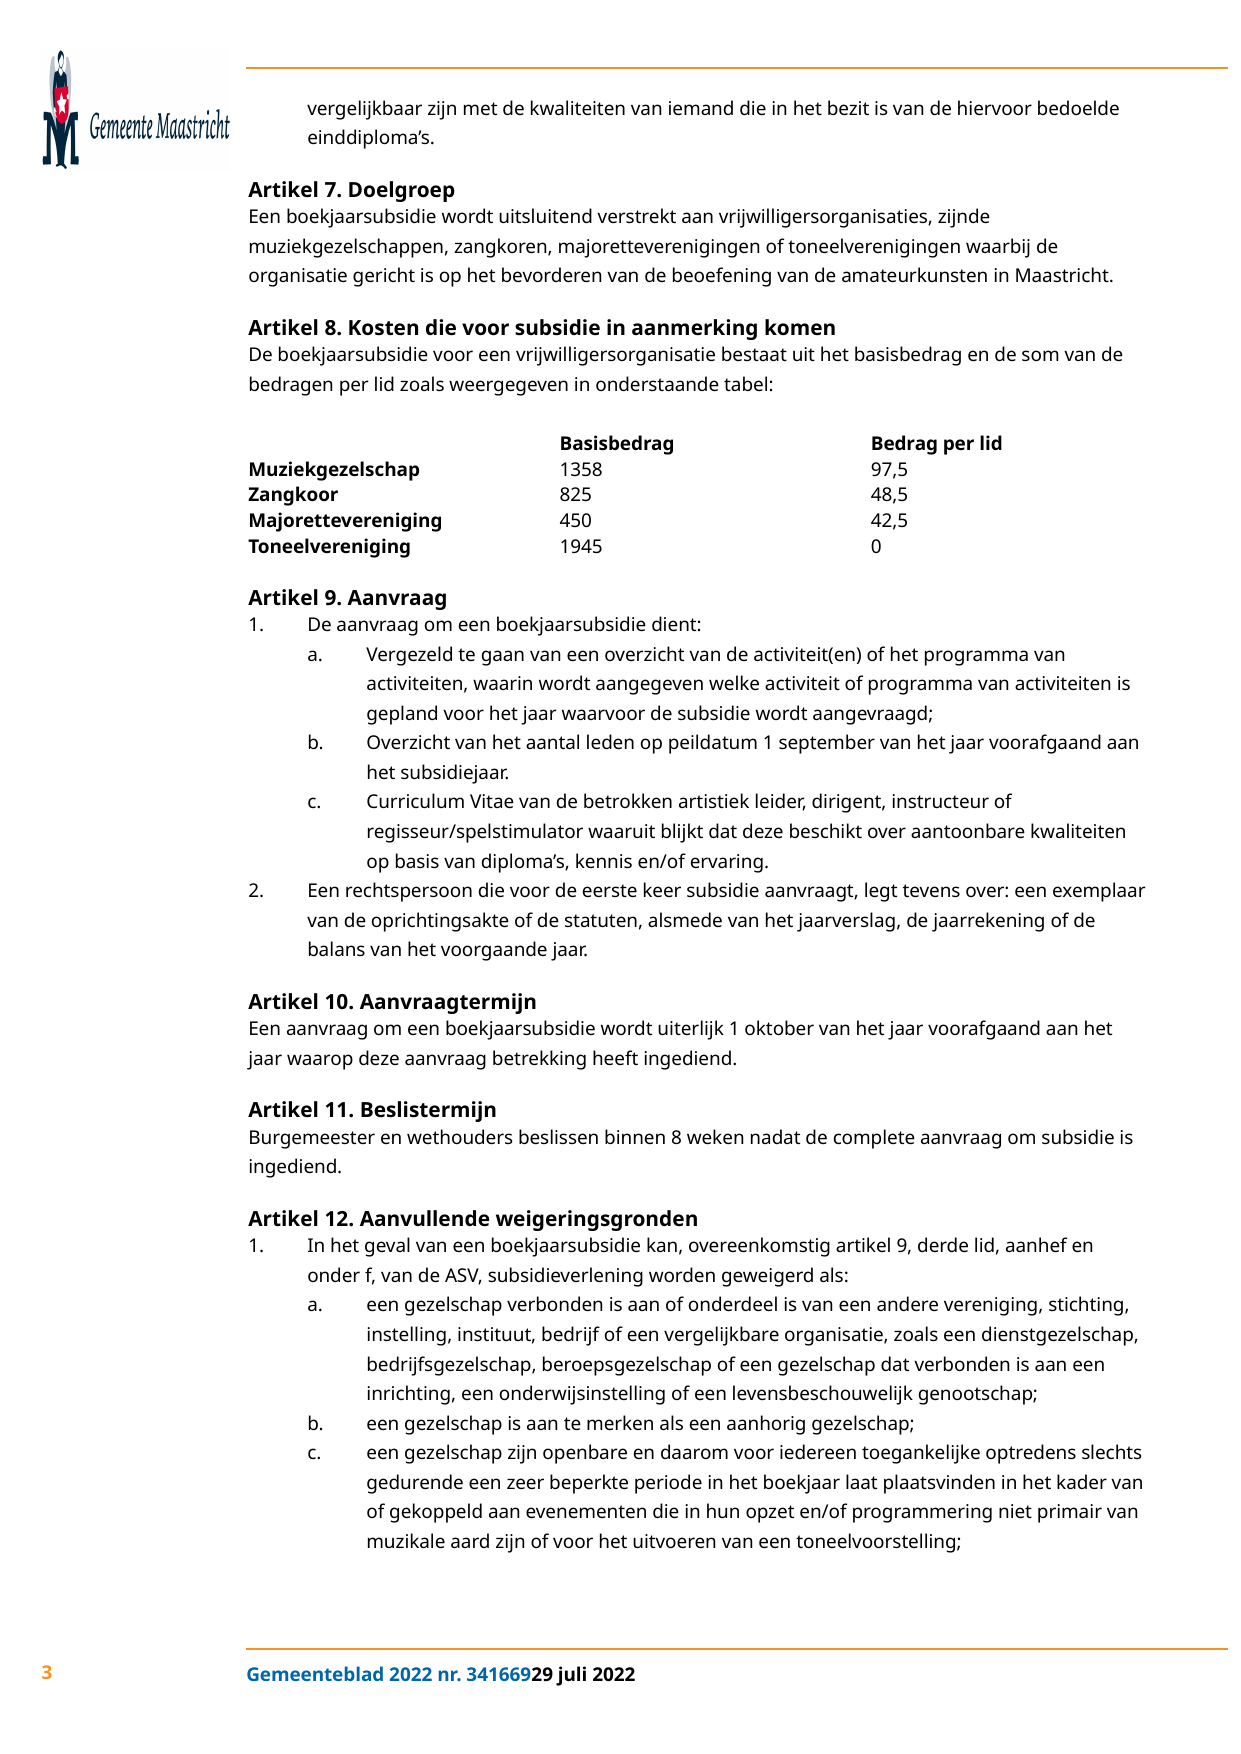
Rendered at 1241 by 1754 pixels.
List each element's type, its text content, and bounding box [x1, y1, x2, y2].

list In het geval van een boekjaarsubsidie kan, overeenkomstig artikel 9, derde lid, aanhef en onder f, van de ASV, subsidieverlening worden geweigerd als: [248, 1232, 1152, 1288]
table_header Basisbedrag [559, 430, 871, 456]
picture [41, 47, 231, 172]
table_cell 97,5 [871, 456, 1152, 482]
list De aanvraag om een boekjaarsubsidie dient: [248, 611, 1152, 637]
list Een rechtspersoon die voor de eerste keer subsidie aanvraagt, legt tevens over: een exemplaar van de oprichtingsakte of de statuten, alsmede van het jaarverslag, de jaarrekening of de balans van het voorgaande jaar. [248, 877, 1152, 962]
table_cell 42,5 [871, 507, 1152, 533]
list een gezelschap is aan te merken als een aanhorig gezelschap; [307, 1410, 1152, 1436]
text Artikel 7. Doelgroep [248, 175, 1152, 203]
table_cell 825 [559, 482, 871, 507]
table_cell 48,5 [871, 482, 1152, 507]
table_cell Toneelvereniging [248, 533, 559, 559]
list Curriculum Vitae van de betrokken artistiek leider, dirigent, instructeur of regisseur/spelstimulator waaruit blijkt dat deze beschikt over aantoonbare kwaliteiten op basis van diploma’s, kennis en/of ervaring. [307, 789, 1152, 874]
list een gezelschap verbonden is aan of onderdeel is van een andere vereniging, stichting, instelling, instituut, bedrijf of een vergelijkbare organisatie, zoals een dienstgezelschap, bedrijfsgezelschap, beroepsgezelschap of een gezelschap dat verbonden is aan een inrichting, een onderwijsinstelling of een levensbeschouwelijk genootschap; [307, 1292, 1152, 1406]
table_cell 450 [559, 507, 871, 533]
table_header [248, 430, 559, 456]
text Artikel 12. Aanvullende weigeringsgronden [248, 1204, 1152, 1232]
table_header Bedrag per lid [871, 430, 1152, 456]
table_cell Zangkoor [248, 482, 559, 507]
text Artikel 11. Beslistermijn [248, 1096, 1152, 1124]
text Artikel 8. Kosten die voor subsidie in aanmerking komen [248, 313, 1152, 341]
table_cell 0 [871, 533, 1152, 559]
table_cell 1358 [559, 456, 871, 482]
list Overzicht van het aantal leden op peildatum 1 september van het jaar voorafgaand aan het subsidiejaar. [307, 729, 1152, 785]
table_cell Majorettevereniging [248, 507, 559, 533]
text Een boekjaarsubsidie wordt uitsluitend verstrekt aan vrijwilligersorganisaties, zijnde muziekgezelschappen, zangkoren, majoretteverenigingen of toneelverenigingen waarbij de organisatie gericht is op het bevorderen van de beoefening van de amateurkunsten in Maastricht. [248, 203, 1152, 288]
list Vergezeld te gaan van een overzicht van de activiteit(en) of het programma van activiteiten, waarin wordt aangegeven welke activiteit of programma van activiteiten is gepland voor het jaar waarvoor de subsidie wordt aangevraagd; [307, 641, 1152, 726]
text Burgemeester en wethouders beslissen binnen 8 weken nadat de complete aanvraag om subsidie is ingediend. [248, 1124, 1152, 1179]
text Artikel 9. Aanvraag [248, 583, 1152, 611]
text Een aanvraag om een boekjaarsubsidie wordt uiterlijk 1 oktober van het jaar voorafgaand aan het jaar waarop deze aanvraag betrekking heeft ingediend. [248, 1016, 1152, 1071]
list een gezelschap zijn openbare en daarom voor iedereen toegankelijke optredens slechts gedurende een zeer beperkte periode in het boekjaar laat plaatsvinden in het kader van of gekoppeld aan evenementen die in hun opzet en/of programmering niet primair van muzikale aard zijn of voor het uitvoeren van een toneelvoorstelling; [307, 1439, 1152, 1554]
text De boekjaarsubsidie voor een vrijwilligersorganisatie bestaat uit het basisbedrag en de som van de bedragen per lid zoals weergegeven in onderstaande tabel: [248, 341, 1152, 397]
table_cell 1945 [559, 533, 871, 559]
text Artikel 10. Aanvraagtermijn [248, 987, 1152, 1016]
list vergelijkbaar zijn met de kwaliteiten van iemand die in het bezit is van de hiervoor bedoelde einddiploma’s. [248, 95, 1152, 150]
table_cell Muziekgezelschap [248, 456, 559, 482]
